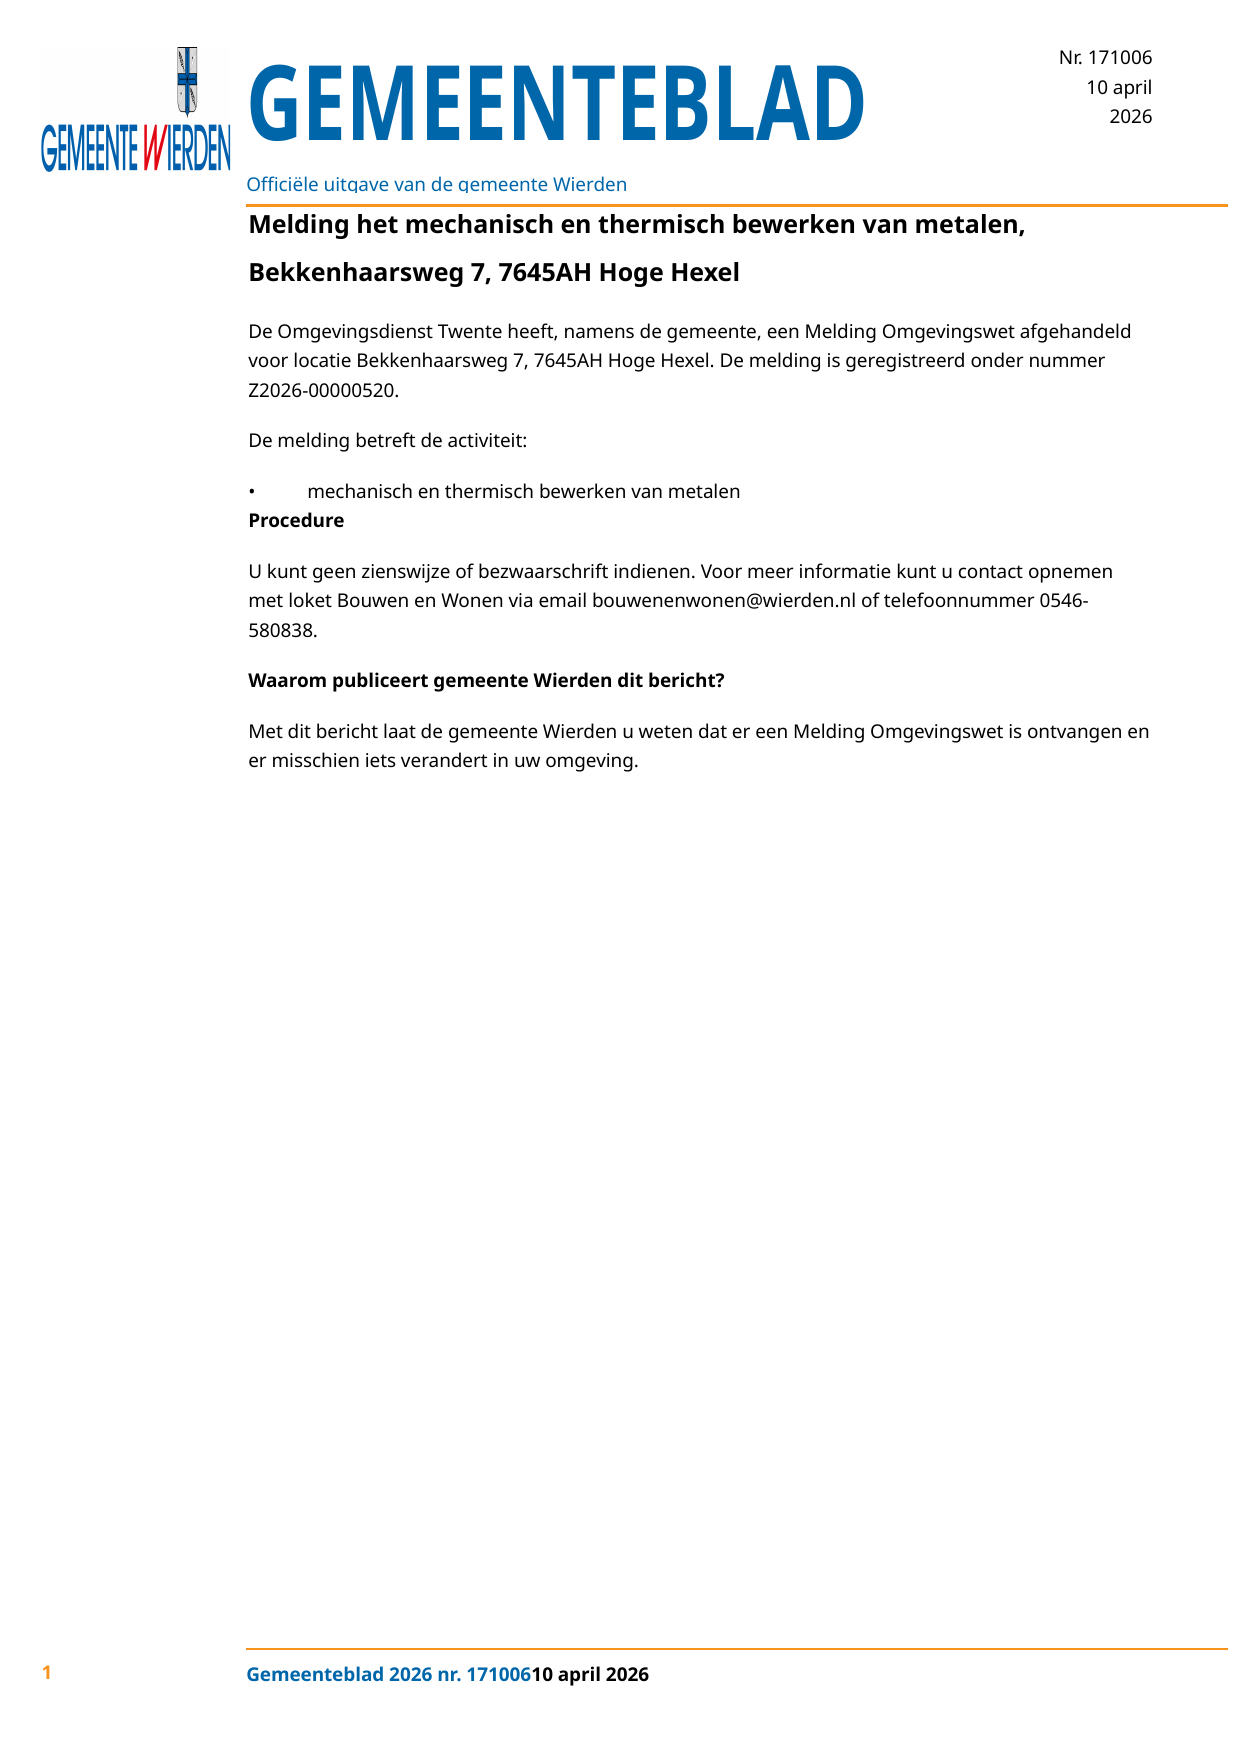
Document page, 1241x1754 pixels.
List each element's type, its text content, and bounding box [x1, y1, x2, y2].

list mechanisch en thermisch bewerken van metalen [248, 478, 1152, 504]
text Met dit bericht laat de gemeente Wierden u weten dat er een Melding Omgevingswet is ontvangen en er misschien iets verandert in uw omgeving. [248, 718, 1152, 773]
text Melding het mechanisch en thermisch bewerken van metalen, Bekkenhaarsweg 7, 7645AH Hoge Hexel [248, 207, 1152, 288]
text Procedure [248, 507, 1152, 533]
text U kunt geen zienswijze of bezwaarschrift indienen. Voor meer informatie kunt u contact opnemen met loket Bouwen en Wonen via email bouwenenwonen@wierden.nl of telefoonnummer 0546-580838. [248, 558, 1152, 643]
picture [41, 47, 231, 172]
text De melding betreft de activiteit: [248, 427, 1152, 453]
text De Omgevingsdienst Twente heeft, namens de gemeente, een Melding Omgevingswet afgehandeld voor locatie Bekkenhaarsweg 7, 7645AH Hoge Hexel. De melding is geregistreerd onder nummer Z2026-00000520. [248, 318, 1152, 403]
text Waarom publiceert gemeente Wierden dit bericht? [248, 667, 1152, 693]
